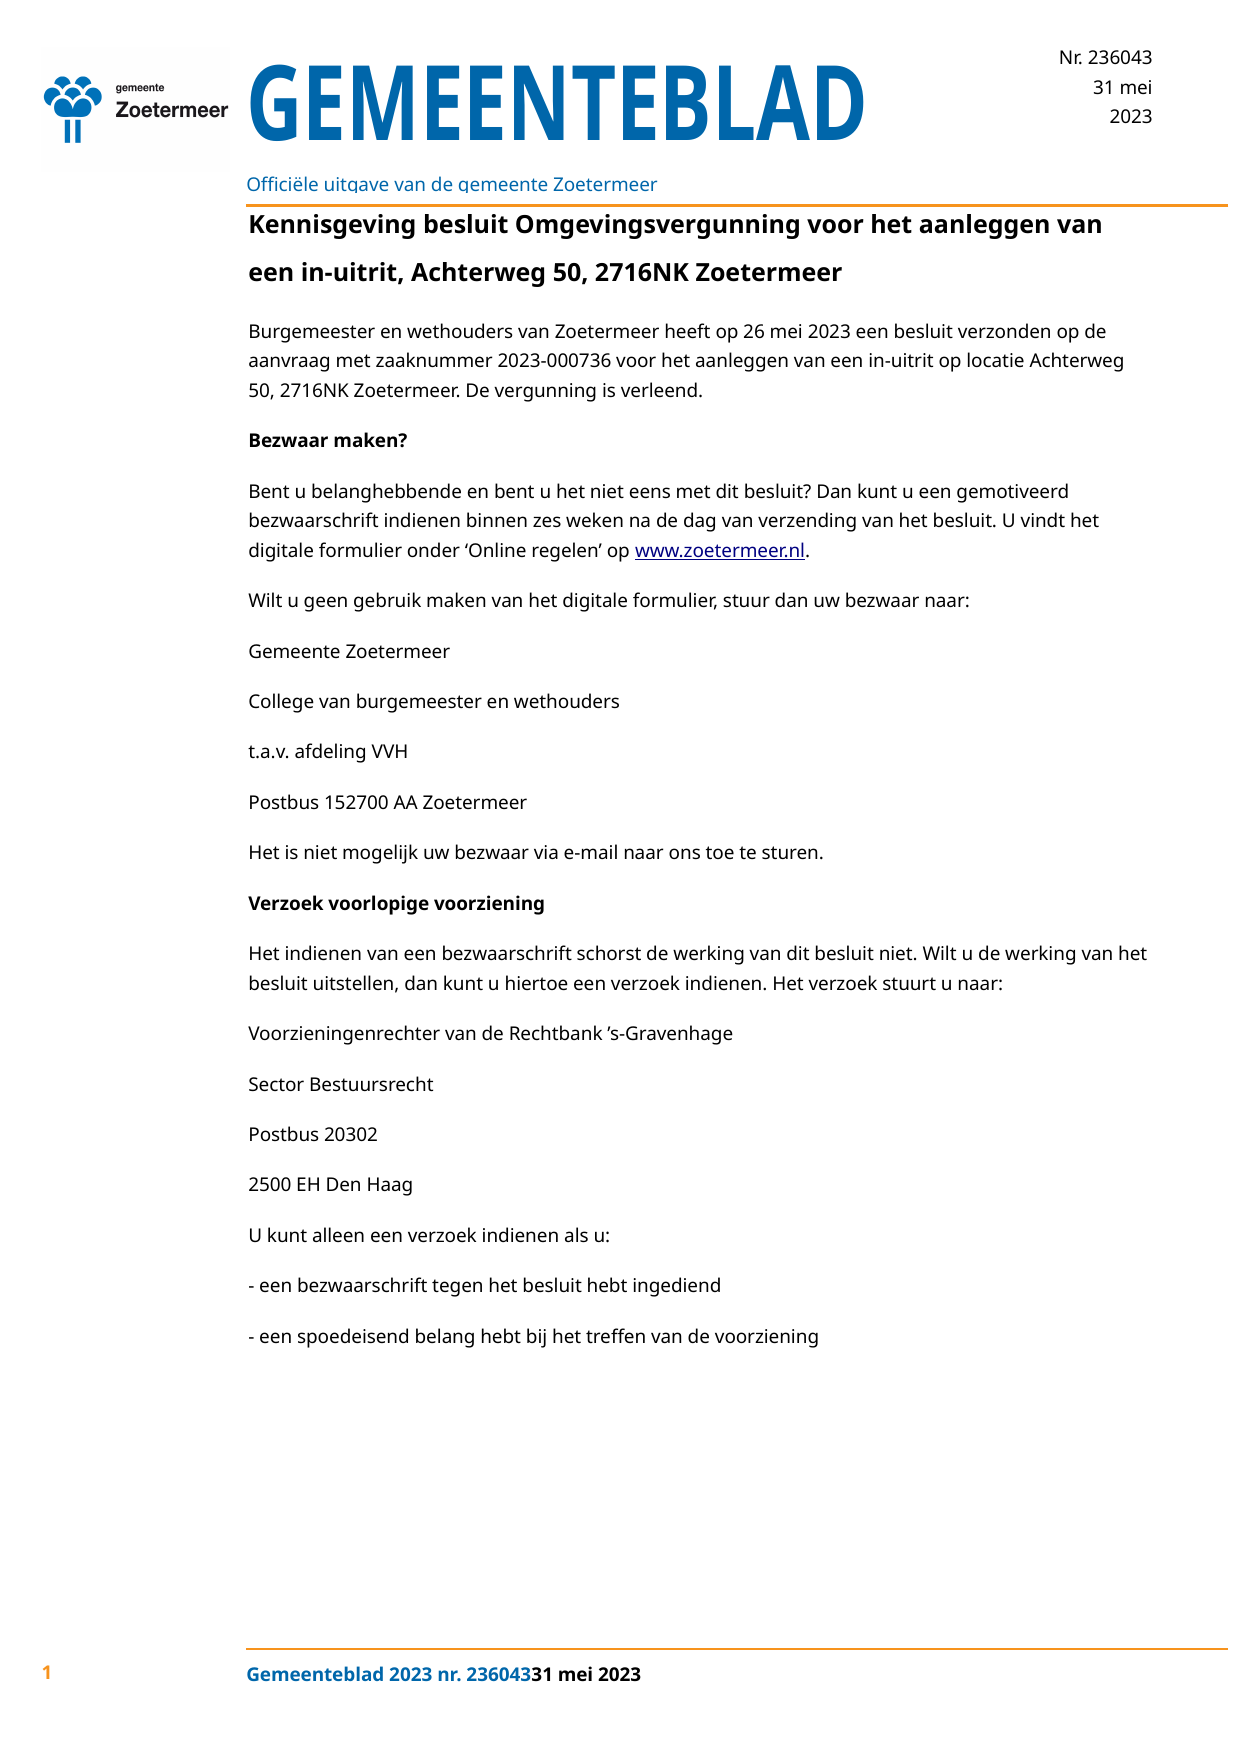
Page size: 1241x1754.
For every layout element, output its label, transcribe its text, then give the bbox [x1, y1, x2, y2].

text Bezwaar maken? [248, 427, 1152, 453]
text Voorzieningenrechter van de Rechtbank ’s-Gravenhage [248, 1020, 1152, 1046]
text Bent u belanghebbende en bent u het niet eens met dit besluit? Dan kunt u een gemotiveerd bezwaarschrift indienen binnen zes weken na de dag van verzending van het besluit. U vindt het digitale formulier onder ‘Online regelen’ op www.zoetermeer.nl. [248, 478, 1152, 563]
picture [41, 47, 231, 172]
text Het is niet mogelijk uw bezwaar via e-mail naar ons toe te sturen. [248, 839, 1152, 865]
text - een bezwaarschrift tegen het besluit hebt ingediend [248, 1272, 1152, 1298]
text Het indienen van een bezwaarschrift schorst de werking van dit besluit niet. Wilt u de werking van het besluit uitstellen, dan kunt u hiertoe een verzoek indienen. Het verzoek stuurt u naar: [248, 940, 1152, 996]
text Wilt u geen gebruik maken van het digitale formulier, stuur dan uw bezwaar naar: [248, 587, 1152, 613]
text Burgemeester en wethouders van Zoetermeer heeft op 26 mei 2023 een besluit verzonden op de aanvraag met zaaknummer 2023-000736 voor het aanleggen van een in-uitrit op locatie Achterweg 50, 2716NK Zoetermeer. De vergunning is verleend. [248, 318, 1152, 403]
text Sector Bestuursrecht [248, 1071, 1152, 1097]
text 2500 EH Den Haag [248, 1172, 1152, 1197]
text Postbus 152700 AA Zoetermeer [248, 789, 1152, 815]
text - een spoedeisend belang hebt bij het treffen van de voorziening [248, 1323, 1152, 1349]
text College van burgemeester en wethouders [248, 688, 1152, 714]
text U kunt alleen een verzoek indienen als u: [248, 1222, 1152, 1248]
text Gemeente Zoetermeer [248, 638, 1152, 664]
text Verzoek voorlopige voorziening [248, 890, 1152, 916]
text Kennisgeving besluit Omgevingsvergunning voor het aanleggen van een in-uitrit, Achterweg 50, 2716NK Zoetermeer [248, 207, 1152, 288]
text t.a.v. afdeling VVH [248, 739, 1152, 764]
text Postbus 20302 [248, 1121, 1152, 1147]
